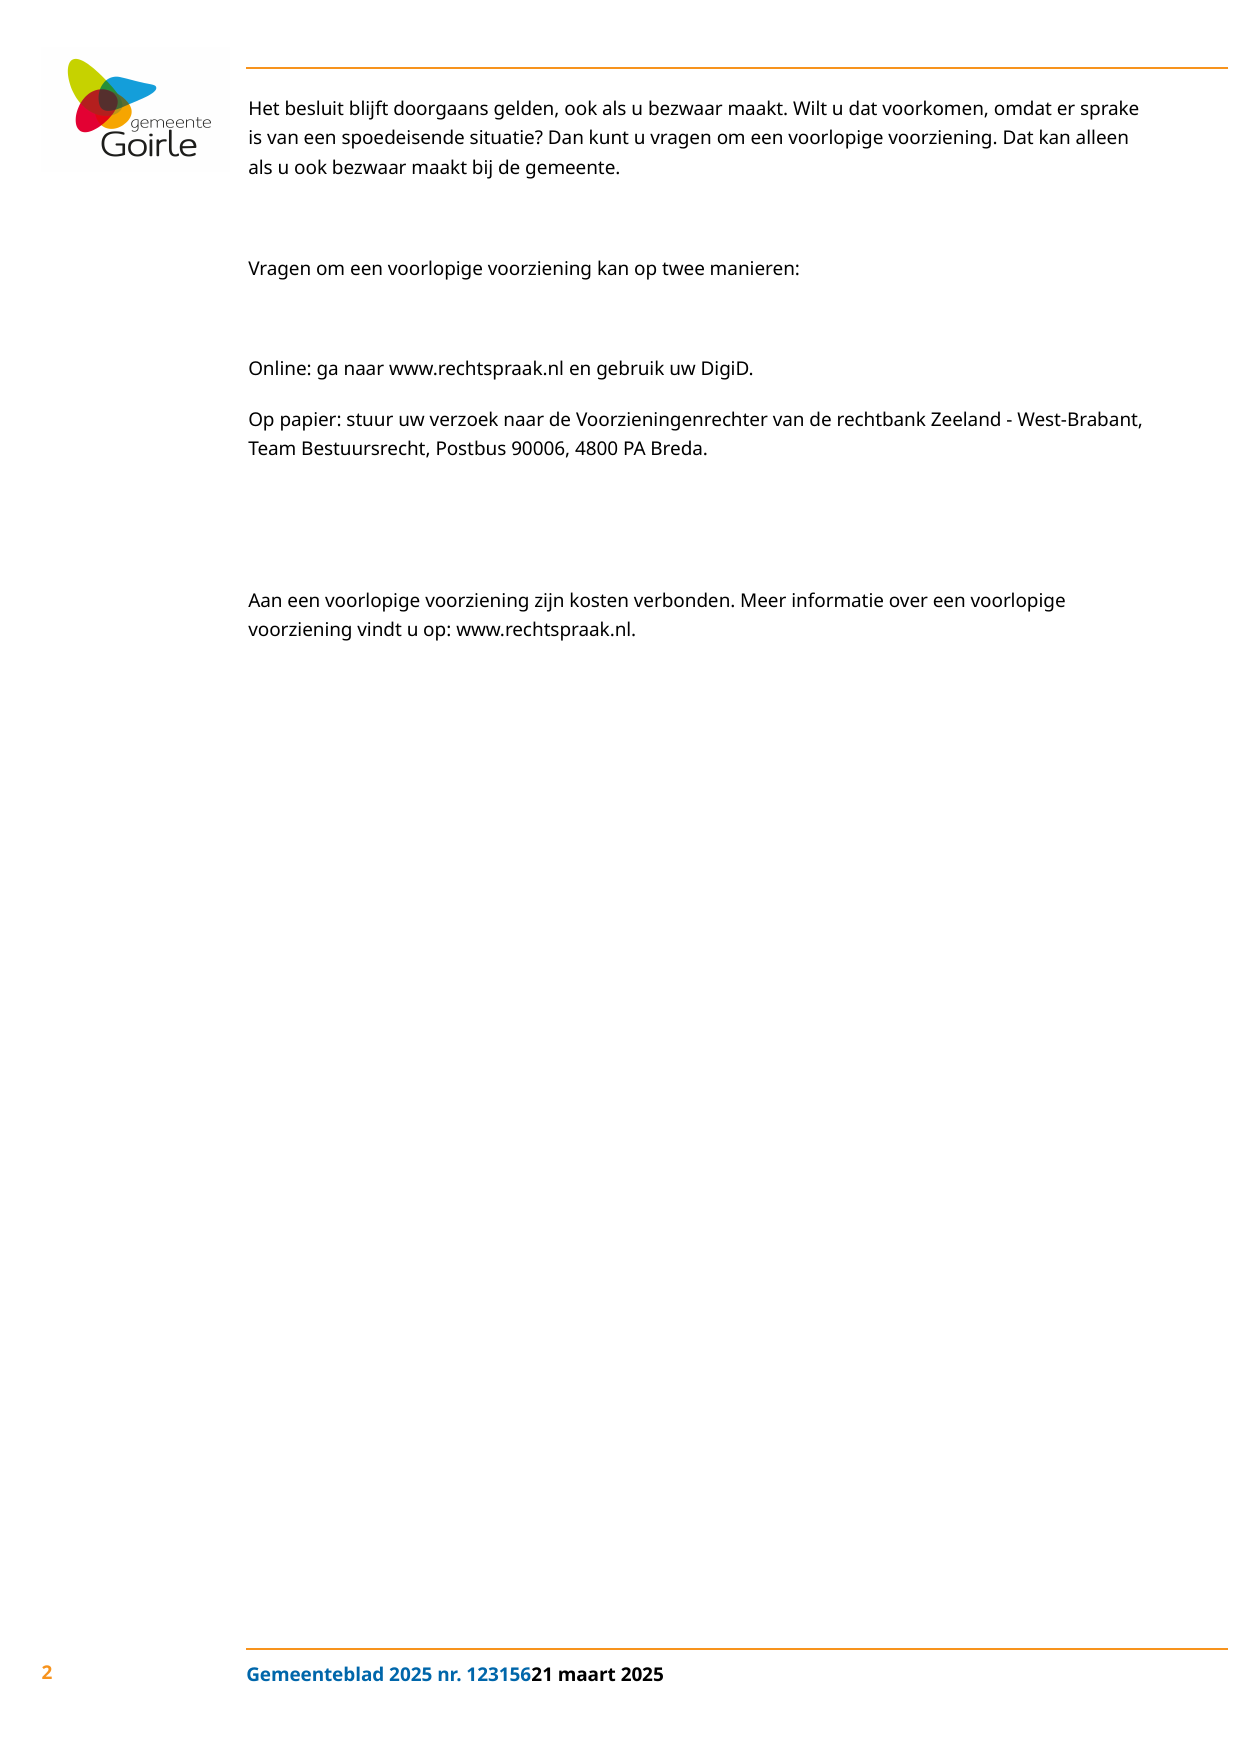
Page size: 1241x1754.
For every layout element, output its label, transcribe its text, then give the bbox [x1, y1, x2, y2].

picture [41, 47, 231, 172]
text Aan een voorlopige voorziening zijn kosten verbonden. Meer informatie over een voorlopige voorziening vindt u op: www.rechtspraak.nl. [248, 587, 1152, 642]
text Vragen om een voorlopige voorziening kan op twee manieren: [248, 255, 1152, 281]
text Op papier: stuur uw verzoek naar de Voorzieningenrechter van de rechtbank Zeeland - West-Brabant, Team Bestuursrecht, Postbus 90006, 4800 PA Breda. [248, 406, 1152, 461]
text Online: ga naar www.rechtspraak.nl en gebruik uw DigiD. [248, 356, 1152, 381]
text Het besluit blijft doorgaans gelden, ook als u bezwaar maakt. Wilt u dat voorkomen, omdat er sprake is van een spoedeisende situatie? Dan kunt u vragen om een voorlopige voorziening. Dat kan alleen als u ook bezwaar maakt bij de gemeente. [248, 95, 1152, 180]
